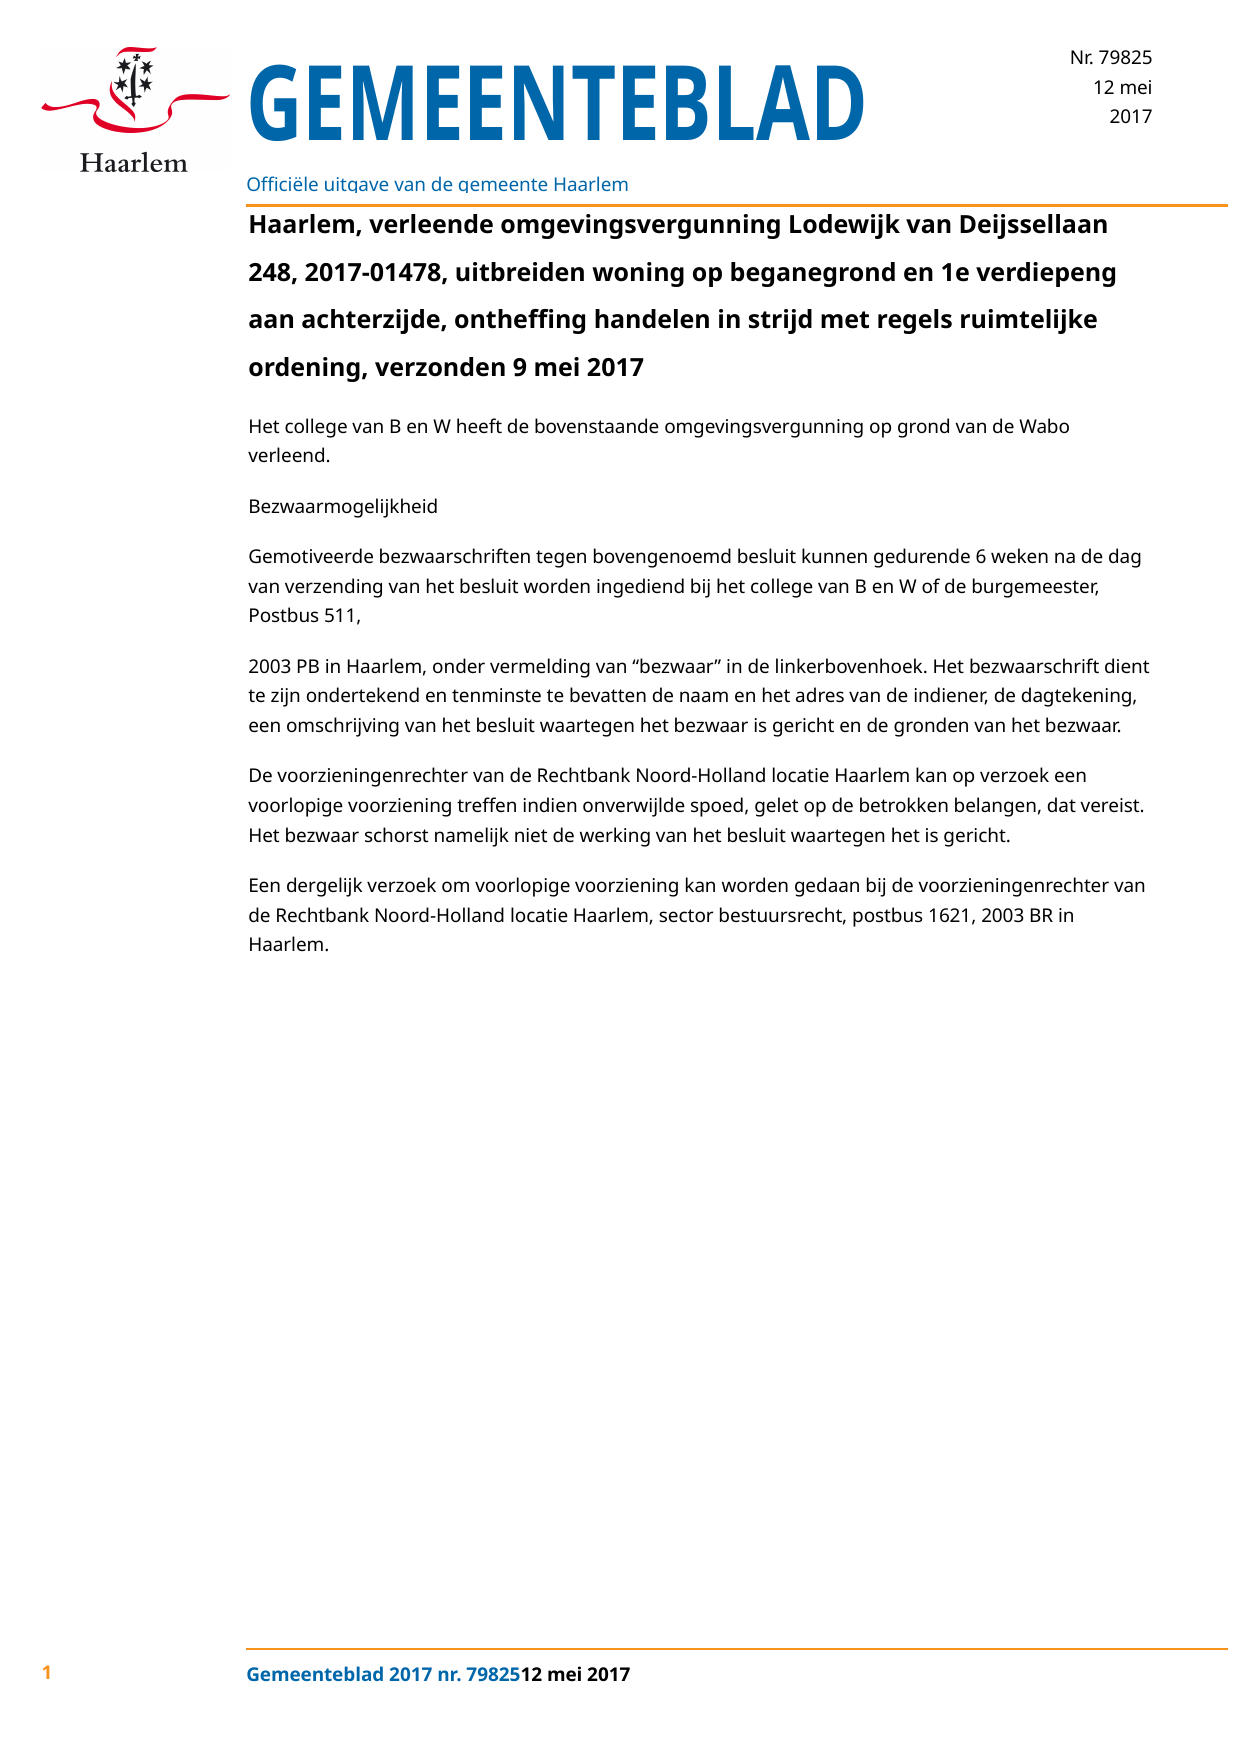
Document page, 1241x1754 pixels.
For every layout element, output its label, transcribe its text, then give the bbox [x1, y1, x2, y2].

text Het college van B en W heeft de bovenstaande omgevingsvergunning op grond van de Wabo verleend. [248, 413, 1152, 468]
text Gemotiveerde bezwaarschriften tegen bovengenoemd besluit kunnen gedurende 6 weken na de dag van verzending van het besluit worden ingediend bij het college van B en W of de burgemeester, Postbus 511, [248, 543, 1152, 628]
text Een dergelijk verzoek om voorlopige voorziening kan worden gedaan bij de voorzieningenrechter van de Rechtbank Noord-Holland locatie Haarlem, sector bestuursrecht, postbus 1621, 2003 BR in Haarlem. [248, 872, 1152, 957]
text Haarlem, verleende omgevingsvergunning Lodewijk van Deijssellaan 248, 2017-01478, uitbreiden woning op beganegrond en 1e verdiepeng aan achterzijde, ontheffing handelen in strijd met regels ruimtelijke ordening, verzonden 9 mei 2017 [248, 207, 1152, 384]
picture [41, 47, 231, 172]
text 2003 PB in Haarlem, onder vermelding van “bezwaar” in de linkerbovenhoek. Het bezwaarschrift dient te zijn ondertekend en tenminste te bevatten de naam en het adres van de indiener, de dagtekening, een omschrijving van het besluit waartegen het bezwaar is gericht en de gronden van het bezwaar. [248, 653, 1152, 738]
text Bezwaarmogelijkheid [248, 493, 1152, 519]
text De voorzieningenrechter van de Rechtbank Noord-Holland locatie Haarlem kan op verzoek een voorlopige voorziening treffen indien onverwijlde spoed, gelet op de betrokken belangen, dat vereist. Het bezwaar schorst namelijk niet de werking van het besluit waartegen het is gericht. [248, 763, 1152, 848]
